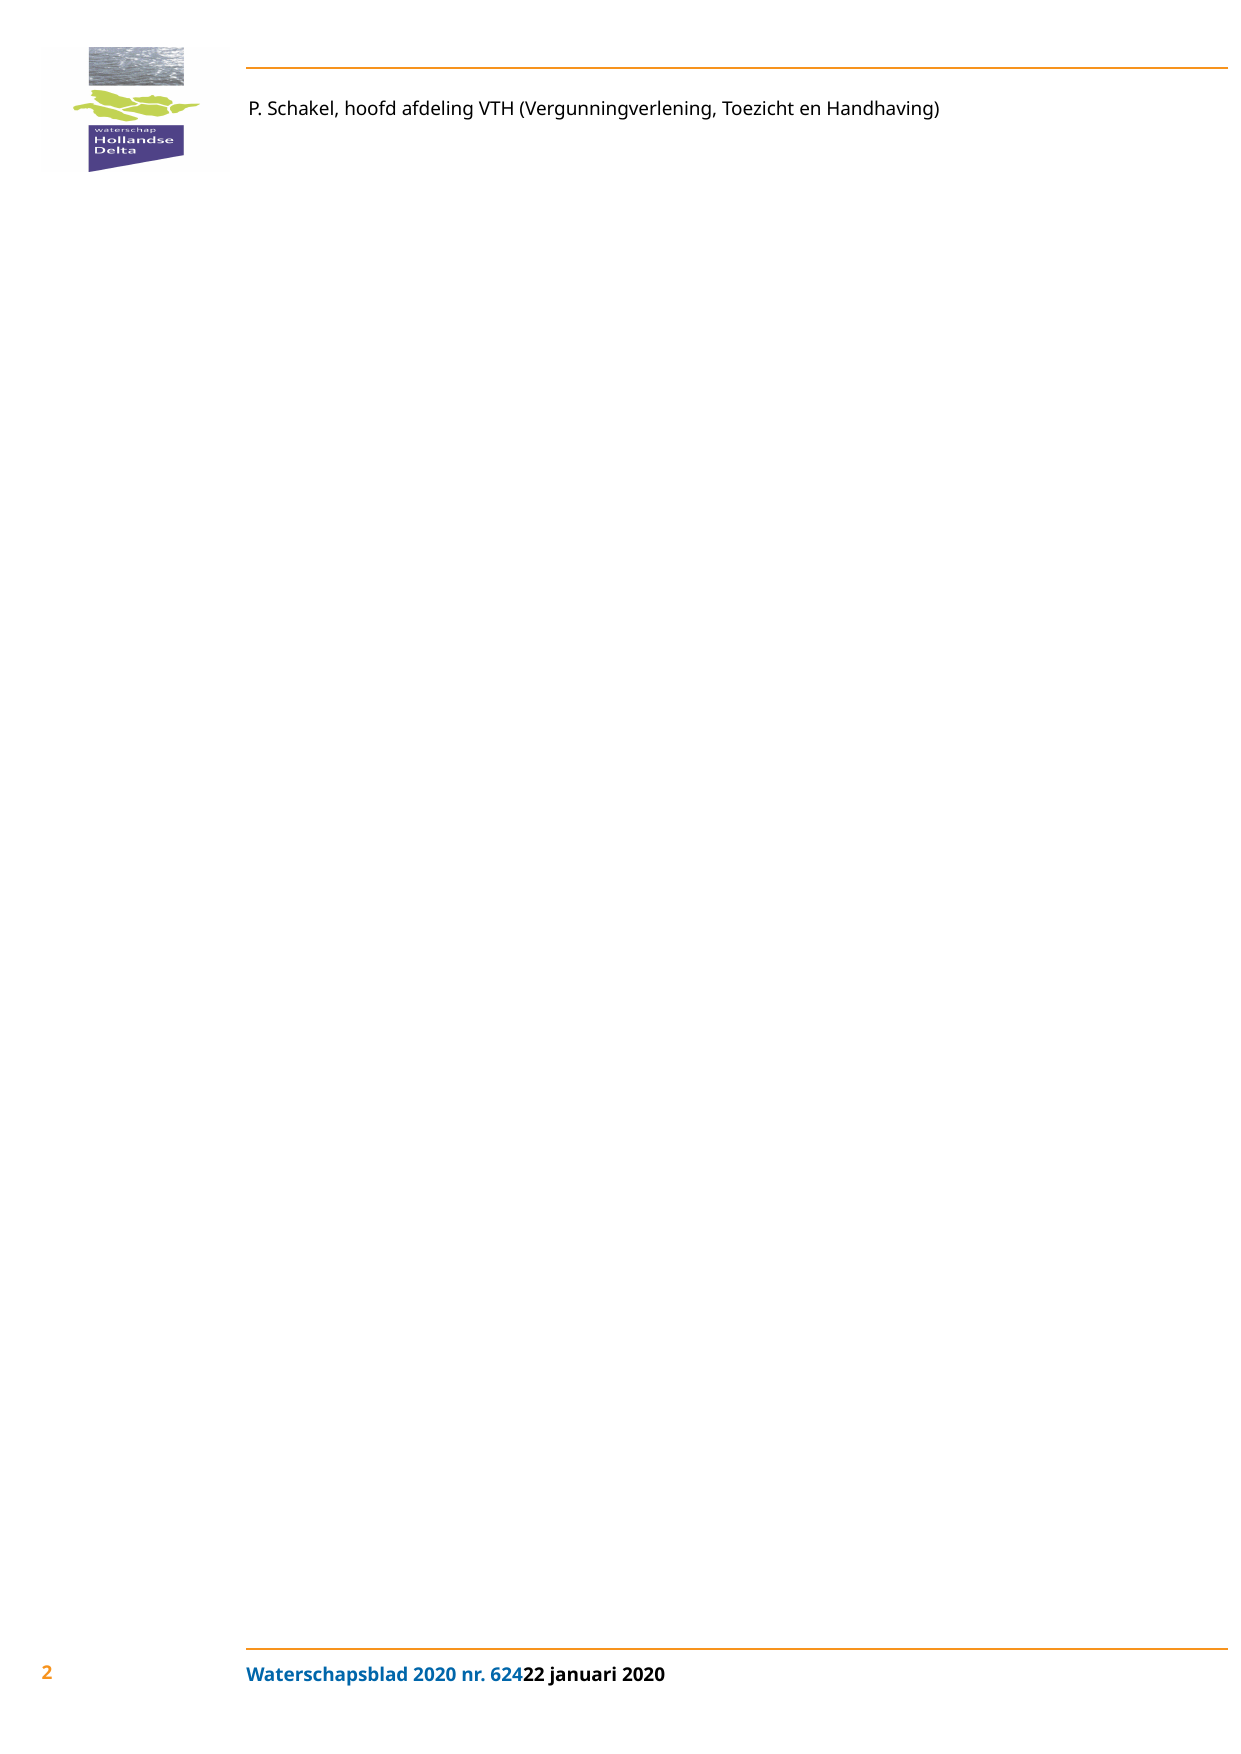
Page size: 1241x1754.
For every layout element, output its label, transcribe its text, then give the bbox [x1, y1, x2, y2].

text P. Schakel, hoofd afdeling VTH (Vergunningverlening, Toezicht en Handhaving) [248, 95, 1152, 121]
picture [41, 47, 231, 172]
